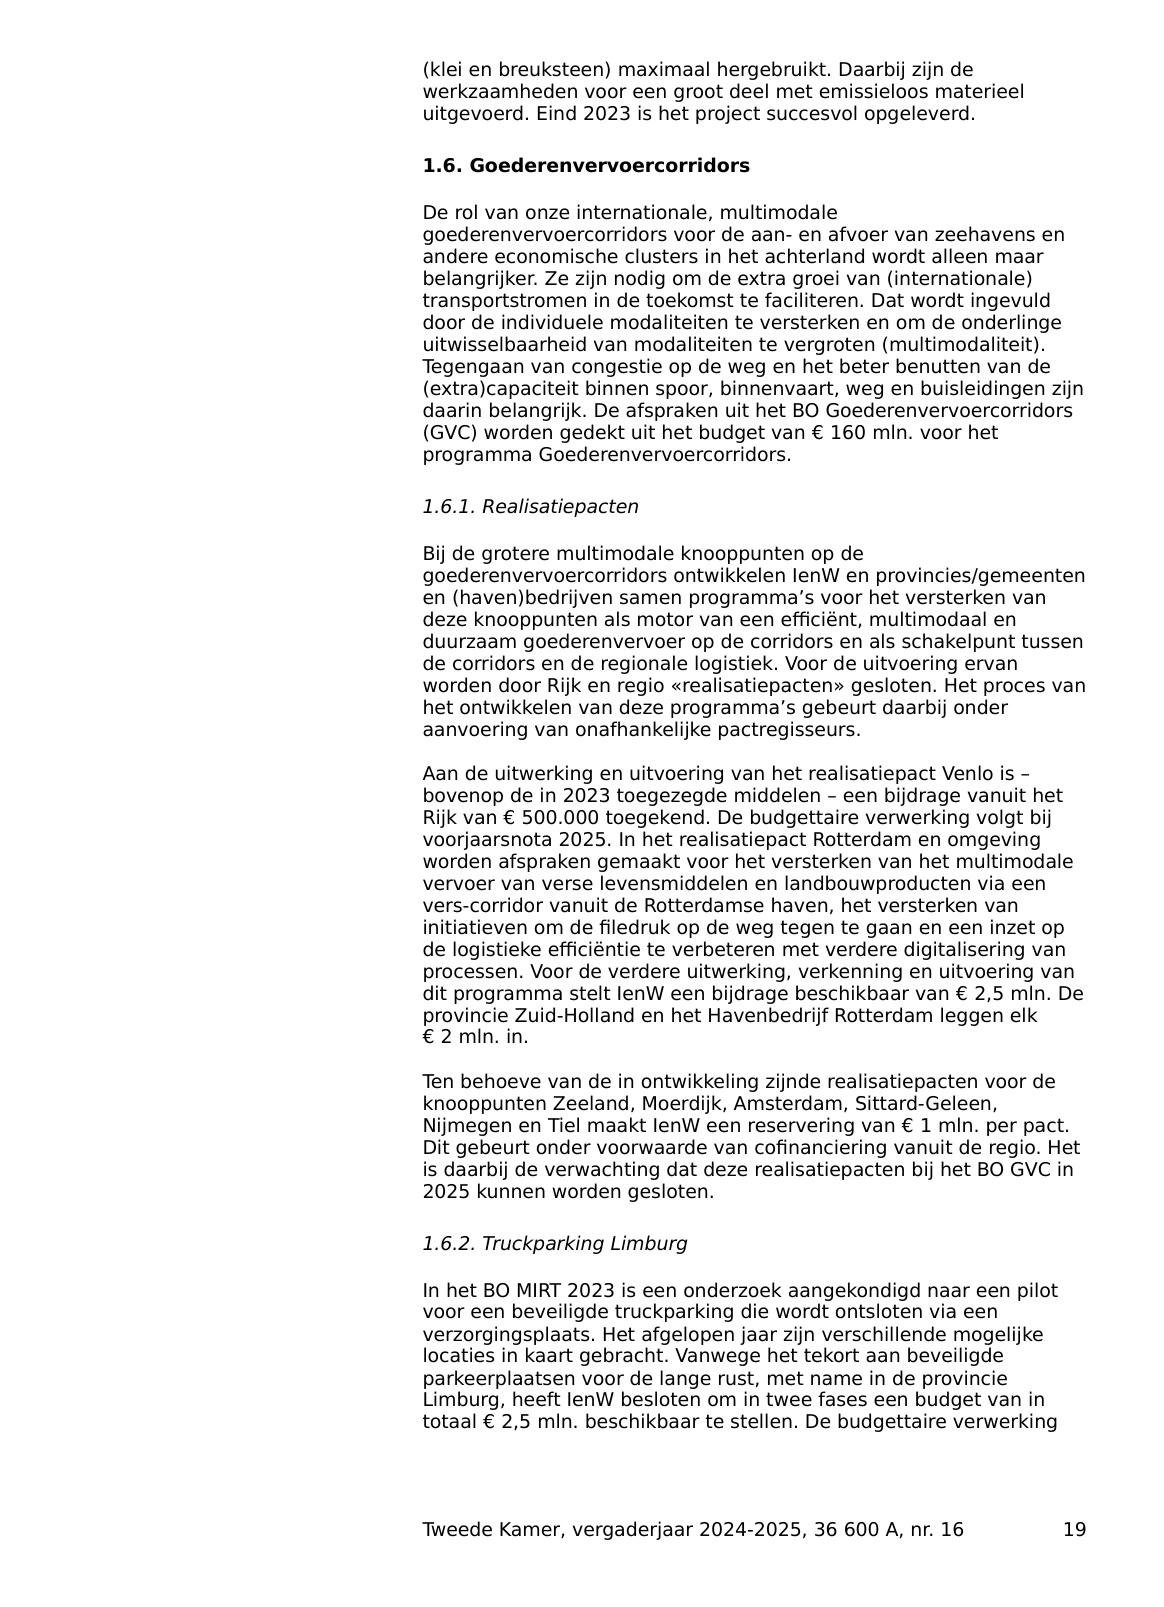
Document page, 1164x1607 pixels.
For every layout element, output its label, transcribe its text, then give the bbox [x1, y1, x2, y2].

text De rol van onze internationale, multimodale goederenvervoercorridors voor de aan- en afvoer van zeehavens en andere economische clusters in het achterland wordt alleen maar belangrijker. Ze zijn nodig om de extra groei van (internationale) transportstromen in de toekomst te faciliteren. Dat wordt ingevuld door de individuele modaliteiten te versterken en om de onderlinge uitwisselbaarheid van modaliteiten te vergroten (multimodaliteit). Tegengaan van congestie op de weg en het beter benutten van de (extra)capaciteit binnen spoor, binnenvaart, weg en buisleidingen zijn daarin belangrijk. De afspraken uit het BO Goederenvervoercorridors (GVC) worden gedekt uit het budget van € 160 mln. voor het programma Goederenvervoercorridors. [422, 202, 1087, 466]
subtitle 1.6.1. Realisatiepacten [422, 496, 1087, 518]
text Bij de grotere multimodale knooppunten op de goederenvervoercorridors ontwikkelen IenW en provincies/gemeenten en (haven)bedrijven samen programma’s voor het versterken van deze knooppunten als motor van een efficiënt, multimodaal en duurzaam goederenvervoer op de corridors en als schakelpunt tussen de corridors en de regionale logistiek. Voor de uitvoering ervan worden door Rijk en regio «realisatiepacten» gesloten. Het proces van het ontwikkelen van deze programma’s gebeurt daarbij onder aanvoering van onafhankelijke pactregisseurs. [422, 543, 1087, 741]
text In het BO MIRT 2023 is een onderzoek aangekondigd naar een pilot voor een beveiligde truckparking die wordt ontsloten via een verzorgingsplaats. Het afgelopen jaar zijn verschillende mogelijke locaties in kaart gebracht. Vanwege het tekort aan beveiligde parkeerplaatsen voor de lange rust, met name in de provincie Limburg, heeft IenW besloten om in twee fases een budget van in totaal € 2,5 mln. beschikbaar te stellen. De budgettaire verwerking [422, 1279, 1087, 1433]
text (klei en breuksteen) maximaal hergebruikt. Daarbij zijn de werkzaamheden voor een groot deel met emissieloos materieel uitgevoerd. Eind 2023 is het project succesvol opgeleverd. [422, 59, 1087, 125]
subtitle 1.6. Goederenvervoercorridors [422, 155, 1087, 177]
text Ten behoeve van de in ontwikkeling zijnde realisatiepacten voor de knooppunten Zeeland, Moerdijk, Amsterdam, Sittard-Geleen, Nijmegen en Tiel maakt IenW een reservering van € 1 mln. per pact. Dit gebeurt onder voorwaarde van cofinanciering vanuit de regio. Het is daarbij de verwachting dat deze realisatiepacten bij het BO GVC in 2025 kunnen worden gesloten. [422, 1071, 1087, 1202]
text Aan de uitwerking en uitvoering van het realisatiepact Venlo is – bovenop de in 2023 toegezegde middelen – een bijdrage vanuit het Rijk van € 500.000 toegekend. De budgettaire verwerking volgt bij voorjaarsnota 2025. In het realisatiepact Rotterdam en omgeving worden afspraken gemaakt voor het versterken van het multimodale vervoer van verse levensmiddelen en landbouwproducten via een vers-corridor vanuit de Rotterdamse haven, het versterken van initiatieven om de filedruk op de weg tegen te gaan en een inzet op de logistieke efficiëntie te verbeteren met verdere digitalisering van processen. Voor de verdere uitwerking, verkenning en uitvoering van dit programma stelt IenW een bijdrage beschikbaar van € 2,5 mln. De provincie Zuid-Holland en het Havenbedrijf Rotterdam leggen elk € 2 mln. in. [422, 763, 1087, 1048]
subtitle 1.6.2. Truckparking Limburg [422, 1232, 1087, 1254]
